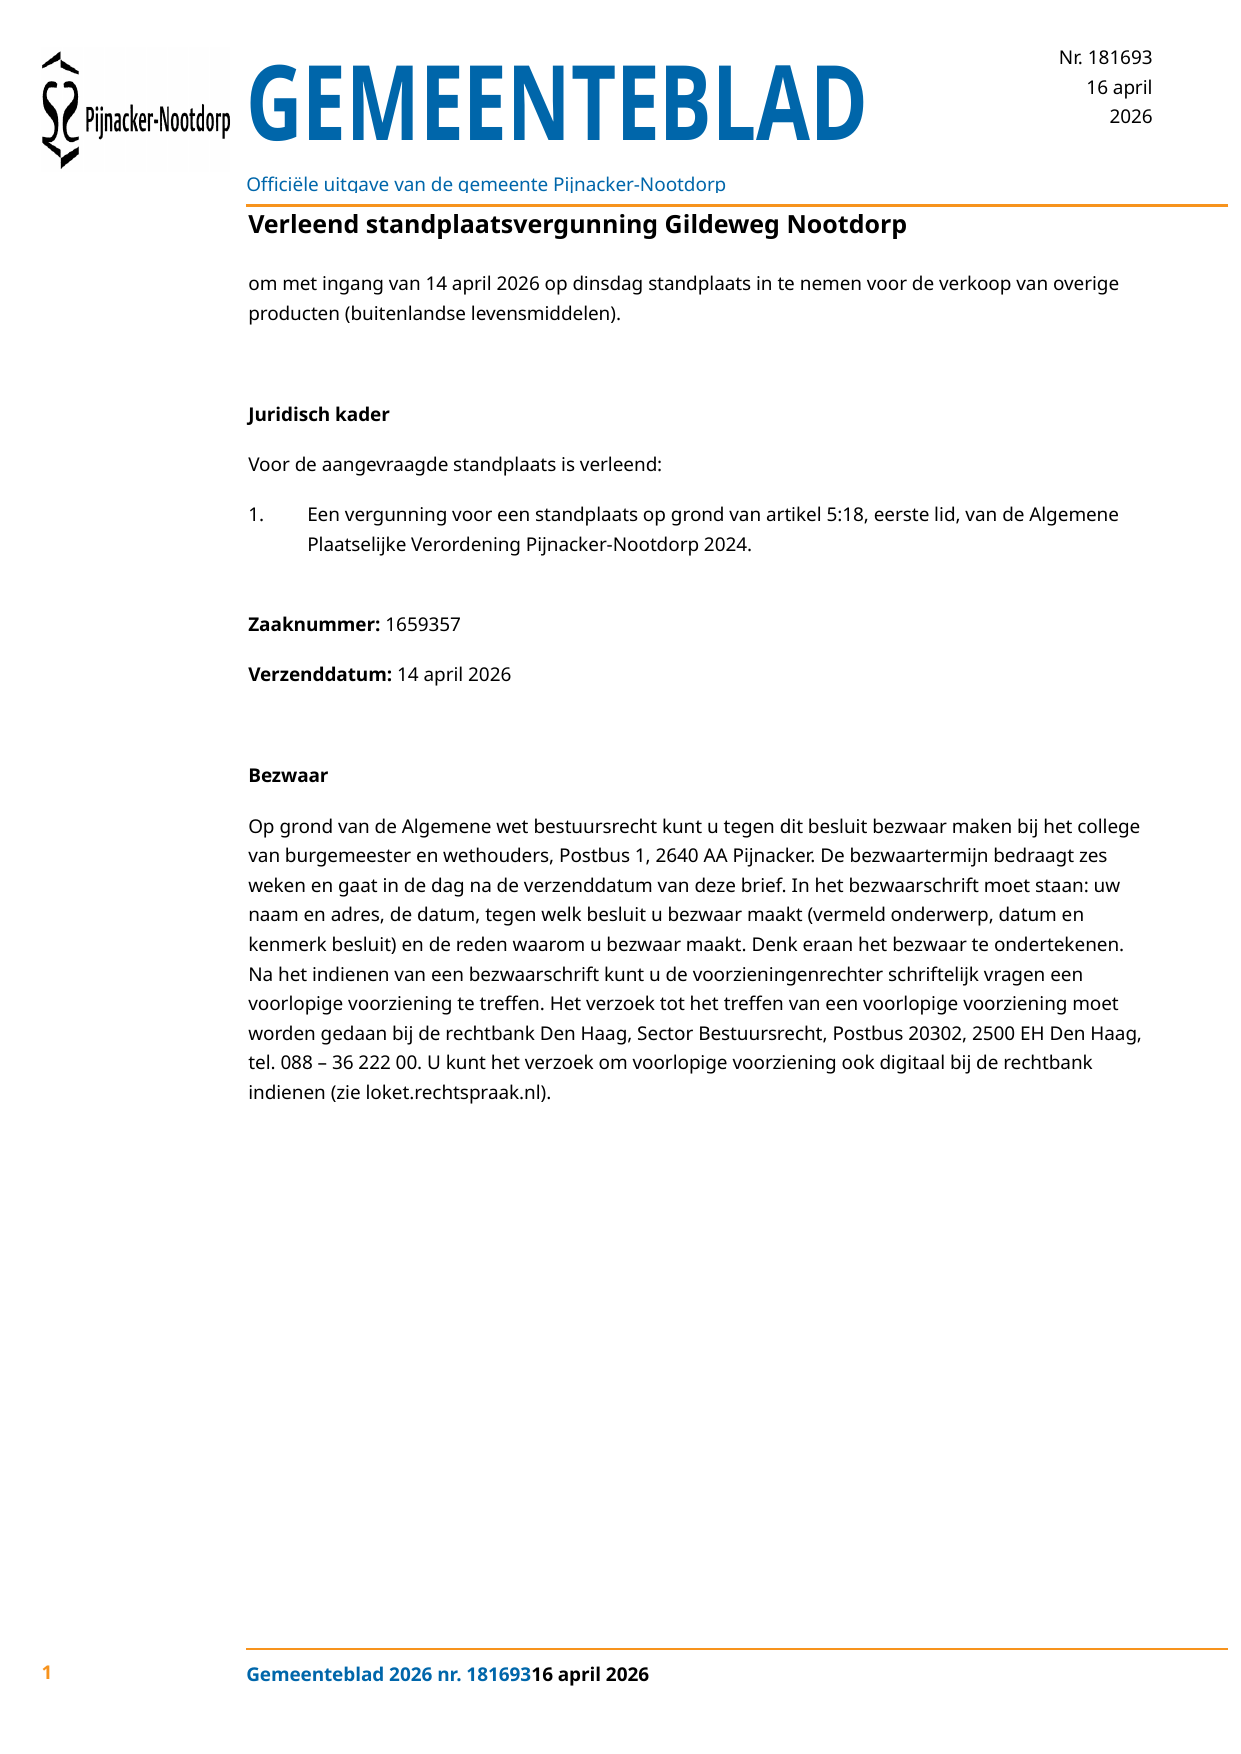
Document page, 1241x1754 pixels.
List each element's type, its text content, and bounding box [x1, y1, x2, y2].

text Voor de aangevraagde standplaats is verleend: [248, 451, 1152, 477]
text Op grond van de Algemene wet bestuursrecht kunt u tegen dit besluit bezwaar maken bij het college van burgemeester en wethouders, Postbus 1, 2640 AA Pijnacker. De bezwaartermijn bedraagt zes weken en gaat in de dag na de verzenddatum van deze brief. In het bezwaarschrift moet staan: uw naam en adres, de datum, tegen welk besluit u bezwaar maakt (vermeld onderwerp, datum en kenmerk besluit) en de reden waarom u bezwaar maakt. Denk eraan het bezwaar te ondertekenen. Na het indienen van een bezwaarschrift kunt u de voorzieningenrechter schriftelijk vragen een voorlopige voorziening te treffen. Het verzoek tot het treffen van een voorlopige voorziening moet worden gedaan bij de rechtbank Den Haag, Sector Bestuursrecht, Postbus 20302, 2500 EH Den Haag, tel. 088 – 36 222 00. U kunt het verzoek om voorlopige voorziening ook digitaal bij de rechtbank indienen (zie loket.rechtspraak.nl). [248, 813, 1152, 1105]
text Verleend standplaatsvergunning Gildeweg Nootdorp [248, 207, 1152, 241]
list Een vergunning voor een standplaats op grond van artikel 5:18, eerste lid, van de Algemene Plaatselijke Verordening Pijnacker-Nootdorp 2024. [248, 502, 1152, 557]
text Bezwaar [248, 762, 1152, 788]
text Juridisch kader [248, 401, 1152, 426]
picture [41, 47, 231, 172]
text Zaaknummer: 1659357 [248, 611, 1152, 637]
text om met ingang van 14 april 2026 op dinsdag standplaats in te nemen voor de verkoop van overige producten (buitenlandse levensmiddelen). [248, 270, 1152, 326]
text Verzenddatum: 14 april 2026 [248, 662, 1152, 687]
